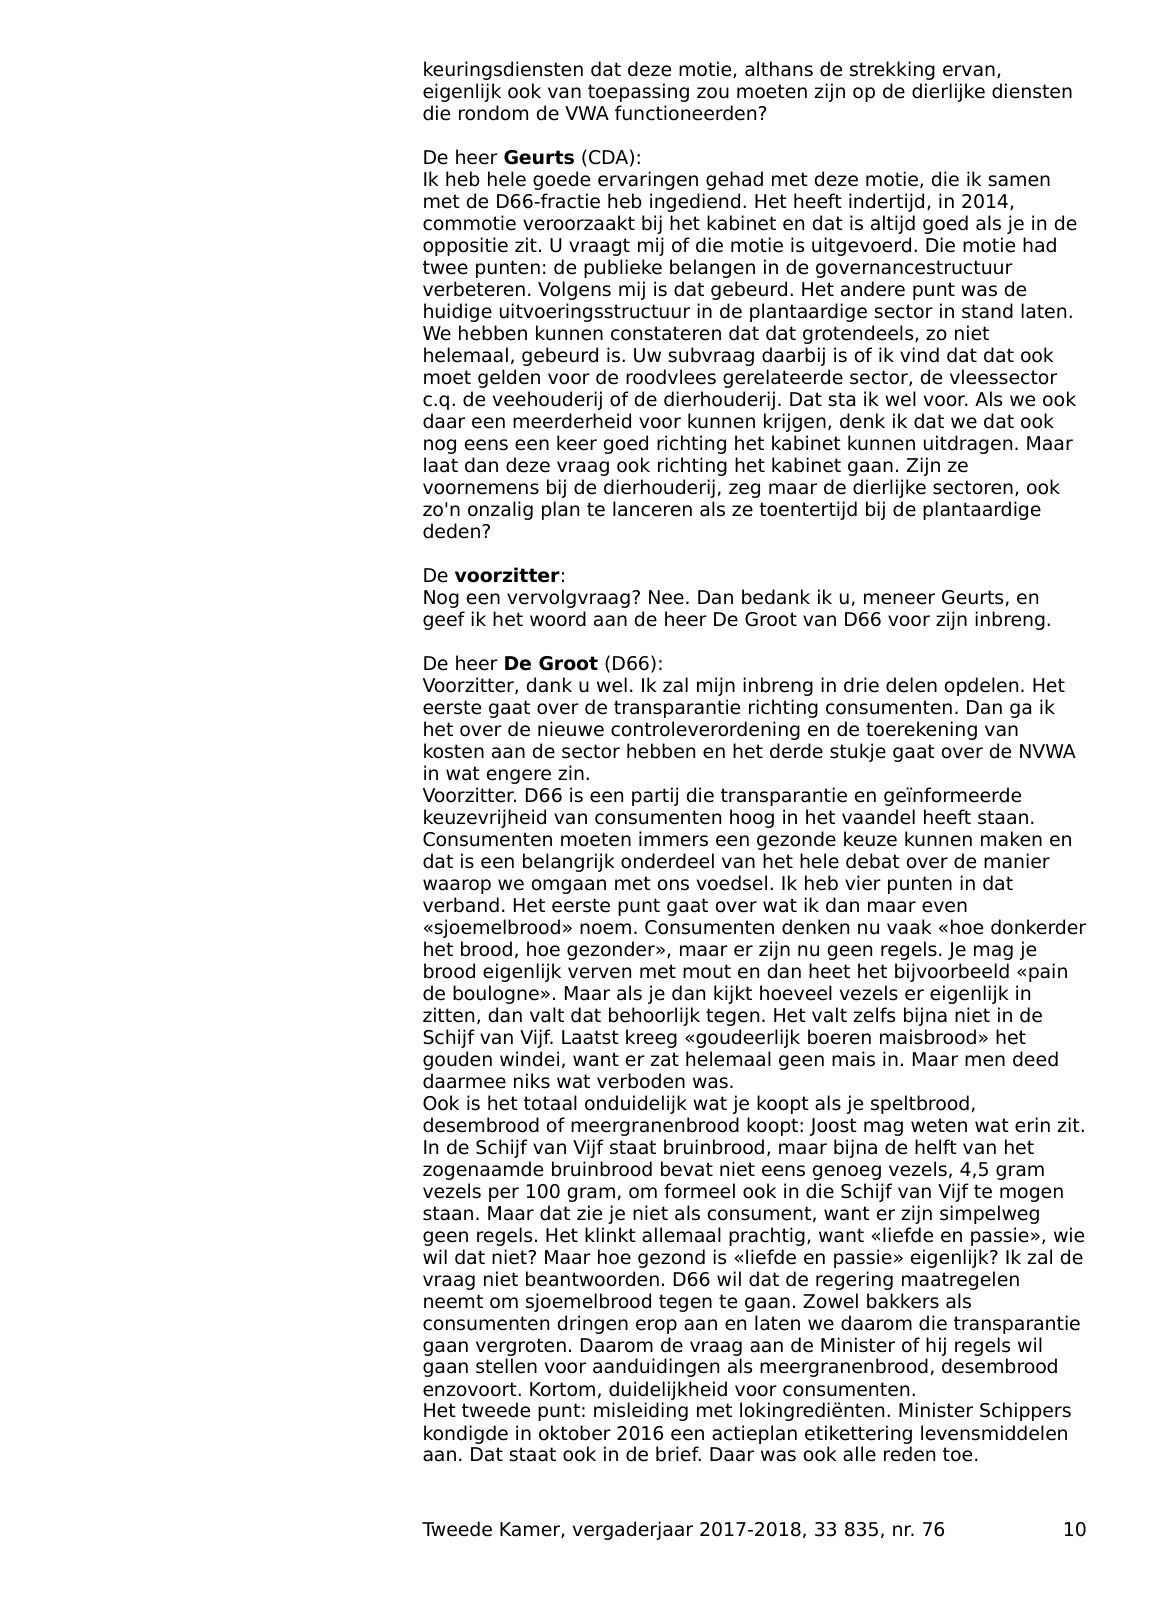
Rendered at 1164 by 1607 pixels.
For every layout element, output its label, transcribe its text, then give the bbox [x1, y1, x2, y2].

text Voorzitter, dank u wel. Ik zal mijn inbreng in drie delen opdelen. Het eerste gaat over de transparantie richting consumenten. Dan ga ik het over de nieuwe controleverordening en de toerekening van kosten aan de sector hebben en het derde stukje gaat over de NVWA in wat engere zin. [422, 675, 1087, 785]
text Ik heb hele goede ervaringen gehad met deze motie, die ik samen met de D66-fractie heb ingediend. Het heeft indertijd, in 2014, commotie veroorzaakt bij het kabinet en dat is altijd goed als je in de oppositie zit. U vraagt mij of die motie is uitgevoerd. Die motie had twee punten: de publieke belangen in de governancestructuur verbeteren. Volgens mij is dat gebeurd. Het andere punt was de huidige uitvoeringsstructuur in de plantaardige sector in stand laten. We hebben kunnen constateren dat dat grotendeels, zo niet helemaal, gebeurd is. Uw subvraag daarbij is of ik vind dat dat ook moet gelden voor de roodvlees gerelateerde sector, de vleessector c.q. de veehouderij of de dierhouderij. Dat sta ik wel voor. Als we ook daar een meerderheid voor kunnen krijgen, denk ik dat we dat ook nog eens een keer goed richting het kabinet kunnen uitdragen. Maar laat dan deze vraag ook richting het kabinet gaan. Zijn ze voornemens bij de dierhouderij, zeg maar de dierlijke sectoren, ook zo'n onzalig plan te lanceren als ze toentertijd bij de plantaardige deden? [422, 169, 1087, 543]
text Nog een vervolgvraag? Nee. Dan bedank ik u, meneer Geurts, en geef ik het woord aan de heer De Groot van D66 voor zijn inbreng. [422, 587, 1087, 631]
text Ook is het totaal onduidelijk wat je koopt als je speltbrood, desembrood of meergranenbrood koopt: Joost mag weten wat erin zit. In de Schijf van Vijf staat bruinbrood, maar bijna de helft van het zogenaamde bruinbrood bevat niet eens genoeg vezels, 4,5 gram vezels per 100 gram, om formeel ook in die Schijf van Vijf te mogen staan. Maar dat zie je niet als consument, want er zijn simpelweg geen regels. Het klinkt allemaal prachtig, want «liefde en passie», wie wil dat niet? Maar hoe gezond is «liefde en passie» eigenlijk? Ik zal de vraag niet beantwoorden. D66 wil dat de regering maatregelen neemt om sjoemelbrood tegen te gaan. Zowel bakkers als consumenten dringen erop aan en laten we daarom die transparantie gaan vergroten. Daarom de vraag aan de Minister of hij regels wil gaan stellen voor aanduidingen als meergranenbrood, desembrood enzovoort. Kortom, duidelijkheid voor consumenten. [422, 1093, 1087, 1400]
text De voorzitter: [422, 565, 1087, 587]
text De heer Geurts (CDA): [422, 147, 1087, 169]
text keuringsdiensten dat deze motie, althans de strekking ervan, eigenlijk ook van toepassing zou moeten zijn op de dierlijke diensten die rondom de VWA functioneerden? [422, 59, 1087, 125]
text Voorzitter. D66 is een partij die transparantie en geïnformeerde keuzevrijheid van consumenten hoog in het vaandel heeft staan. Consumenten moeten immers een gezonde keuze kunnen maken en dat is een belangrijk onderdeel van het hele debat over de manier waarop we omgaan met ons voedsel. Ik heb vier punten in dat verband. Het eerste punt gaat over wat ik dan maar even «sjoemelbrood» noem. Consumenten denken nu vaak «hoe donkerder het brood, hoe gezonder», maar er zijn nu geen regels. Je mag je brood eigenlijk verven met mout en dan heet het bijvoorbeeld «pain de boulogne». Maar als je dan kijkt hoeveel vezels er eigenlijk in zitten, dan valt dat behoorlijk tegen. Het valt zelfs bijna niet in de Schijf van Vijf. Laatst kreeg «goudeerlijk boeren maisbrood» het gouden windei, want er zat helemaal geen mais in. Maar men deed daarmee niks wat verboden was. [422, 785, 1087, 1093]
text De heer De Groot (D66): [422, 653, 1087, 675]
text Het tweede punt: misleiding met lokingrediënten. Minister Schippers kondigde in oktober 2016 een actieplan etikettering levensmiddelen aan. Dat staat ook in de brief. Daar was ook alle reden toe. [422, 1400, 1087, 1466]
